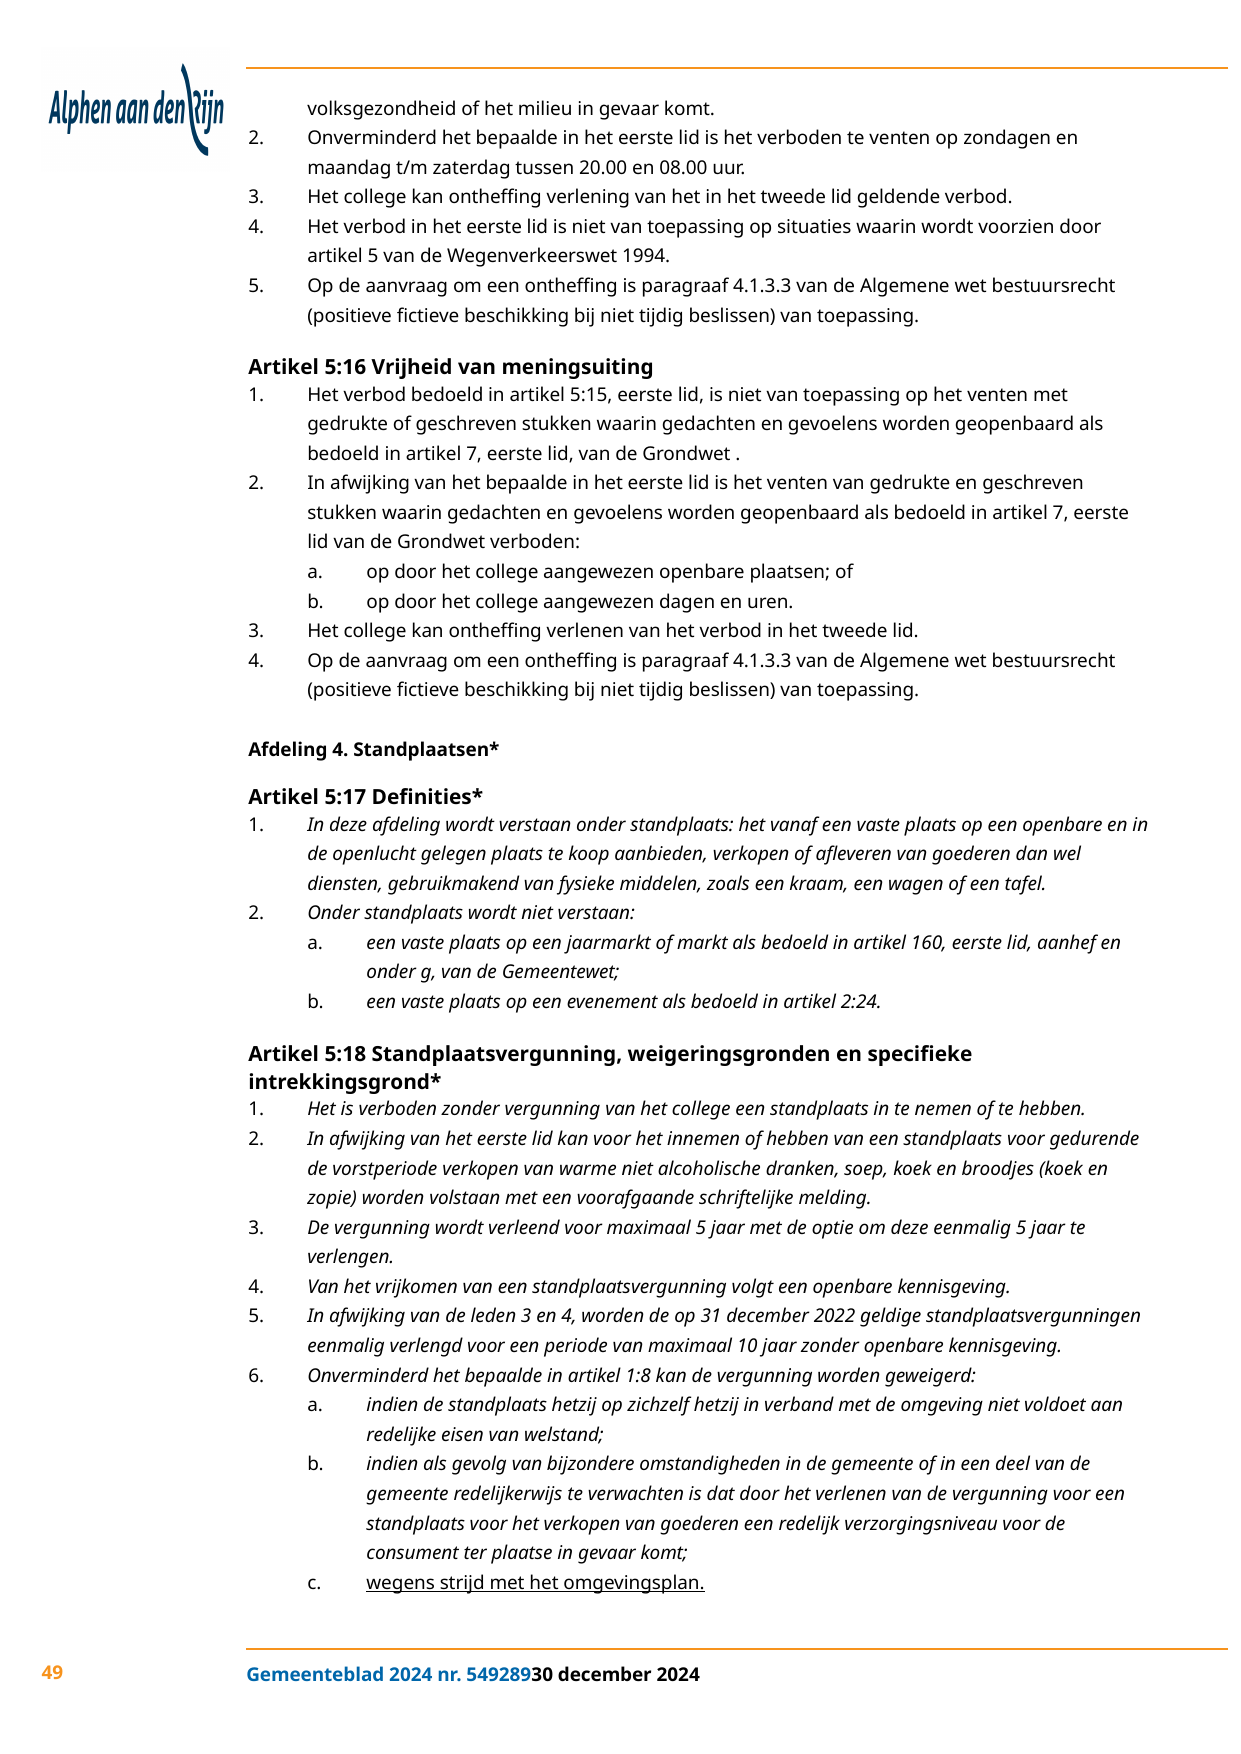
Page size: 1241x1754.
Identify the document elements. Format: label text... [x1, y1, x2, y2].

list op door het college aangewezen dagen en uren. [307, 588, 1152, 613]
list een vaste plaats op een evenement als bedoeld in artikel 2:24. [307, 988, 1152, 1014]
text Artikel 5:18 Standplaatsvergunning, weigeringsgronden en specifieke intrekkingsgrond* [248, 1039, 1152, 1096]
list Van het vrijkomen van een standplaatsvergunning volgt een openbare kennisgeving. [248, 1273, 1152, 1299]
list wegens strijd met het omgevingsplan. [307, 1569, 1152, 1594]
text Artikel 5:17 Definities* [248, 782, 1152, 811]
list een vaste plaats op een jaarmarkt of markt als bedoeld in artikel 160, eerste lid, aanhef en onder g, van de Gemeentewet; [307, 929, 1152, 984]
list op door het college aangewezen openbare plaatsen; of [307, 558, 1152, 584]
list Op de aanvraag om een ontheffing is paragraaf 4.1.3.3 van de Algemene wet bestuursrecht (positieve fictieve beschikking bij niet tijdig beslissen) van toepassing. [248, 647, 1152, 702]
list Onverminderd het bepaalde in artikel 1:8 kan de vergunning worden geweigerd: [248, 1362, 1152, 1387]
list Het verbod bedoeld in artikel 5:15, eerste lid, is niet van toepassing op het venten met gedrukte of geschreven stukken waarin gedachten en gevoelens worden geopenbaard als bedoeld in artikel 7, eerste lid, van de Grondwet . [248, 381, 1152, 466]
list indien de standplaats hetzij op zichzelf hetzij in verband met de omgeving niet voldoet aan redelijke eisen van welstand; [307, 1391, 1152, 1447]
list Onder standplaats wordt niet verstaan: [248, 899, 1152, 925]
list In deze afdeling wordt verstaan onder standplaats: het vanaf een vaste plaats op een openbare en in de openlucht gelegen plaats te koop aanbieden, verkopen of afleveren van goederen dan wel diensten, gebruikmakend van fysieke middelen, zoals een kraam, een wagen of een tafel. [248, 811, 1152, 896]
list Op de aanvraag om een ontheffing is paragraaf 4.1.3.3 van de Algemene wet bestuursrecht (positieve fictieve beschikking bij niet tijdig beslissen) van toepassing. [248, 272, 1152, 328]
list De vergunning wordt verleend voor maximaal 5 jaar met de optie om deze eenmalig 5 jaar te verlengen. [248, 1214, 1152, 1269]
list In afwijking van het eerste lid kan voor het innemen of hebben van een standplaats voor gedurende de vorstperiode verkopen van warme niet alcoholische dranken, soep, koek en broodjes (koek en zopie) worden volstaan met een voorafgaande schriftelijke melding. [248, 1125, 1152, 1210]
text Afdeling 4. Standplaatsen* [248, 736, 1152, 761]
list Onverminderd het bepaalde in het eerste lid is het verboden te venten op zondagen en maandag t/m zaterdag tussen 20.00 en 08.00 uur. [248, 124, 1152, 180]
picture [41, 47, 231, 172]
list In afwijking van de leden 3 en 4, worden de op 31 december 2022 geldige standplaatsvergunningen eenmalig verlengd voor een periode van maximaal 10 jaar zonder openbare kennisgeving. [248, 1303, 1152, 1358]
list indien als gevolg van bijzondere omstandigheden in de gemeente of in een deel van de gemeente redelijkerwijs te verwachten is dat door het verlenen van de vergunning voor een standplaats voor het verkopen van goederen een redelijk verzorgingsniveau voor de consument ter plaatse in gevaar komt; [307, 1451, 1152, 1565]
list volksgezondheid of het milieu in gevaar komt. [248, 95, 1152, 121]
list Het is verboden zonder vergunning van het college een standplaats in te nemen of te hebben. [248, 1096, 1152, 1121]
text Artikel 5:16 Vrijheid van meningsuiting [248, 352, 1152, 381]
list In afwijking van het bepaalde in het eerste lid is het venten van gedrukte en geschreven stukken waarin gedachten en gevoelens worden geopenbaard als bedoeld in artikel 7, eerste lid van de Grondwet verboden: [248, 469, 1152, 554]
list Het college kan ontheffing verlenen van het verbod in het tweede lid. [248, 617, 1152, 643]
list Het college kan ontheffing verlening van het in het tweede lid geldende verbod. [248, 183, 1152, 209]
list Het verbod in het eerste lid is niet van toepassing op situaties waarin wordt voorzien door artikel 5 van de Wegenverkeerswet 1994. [248, 213, 1152, 268]
